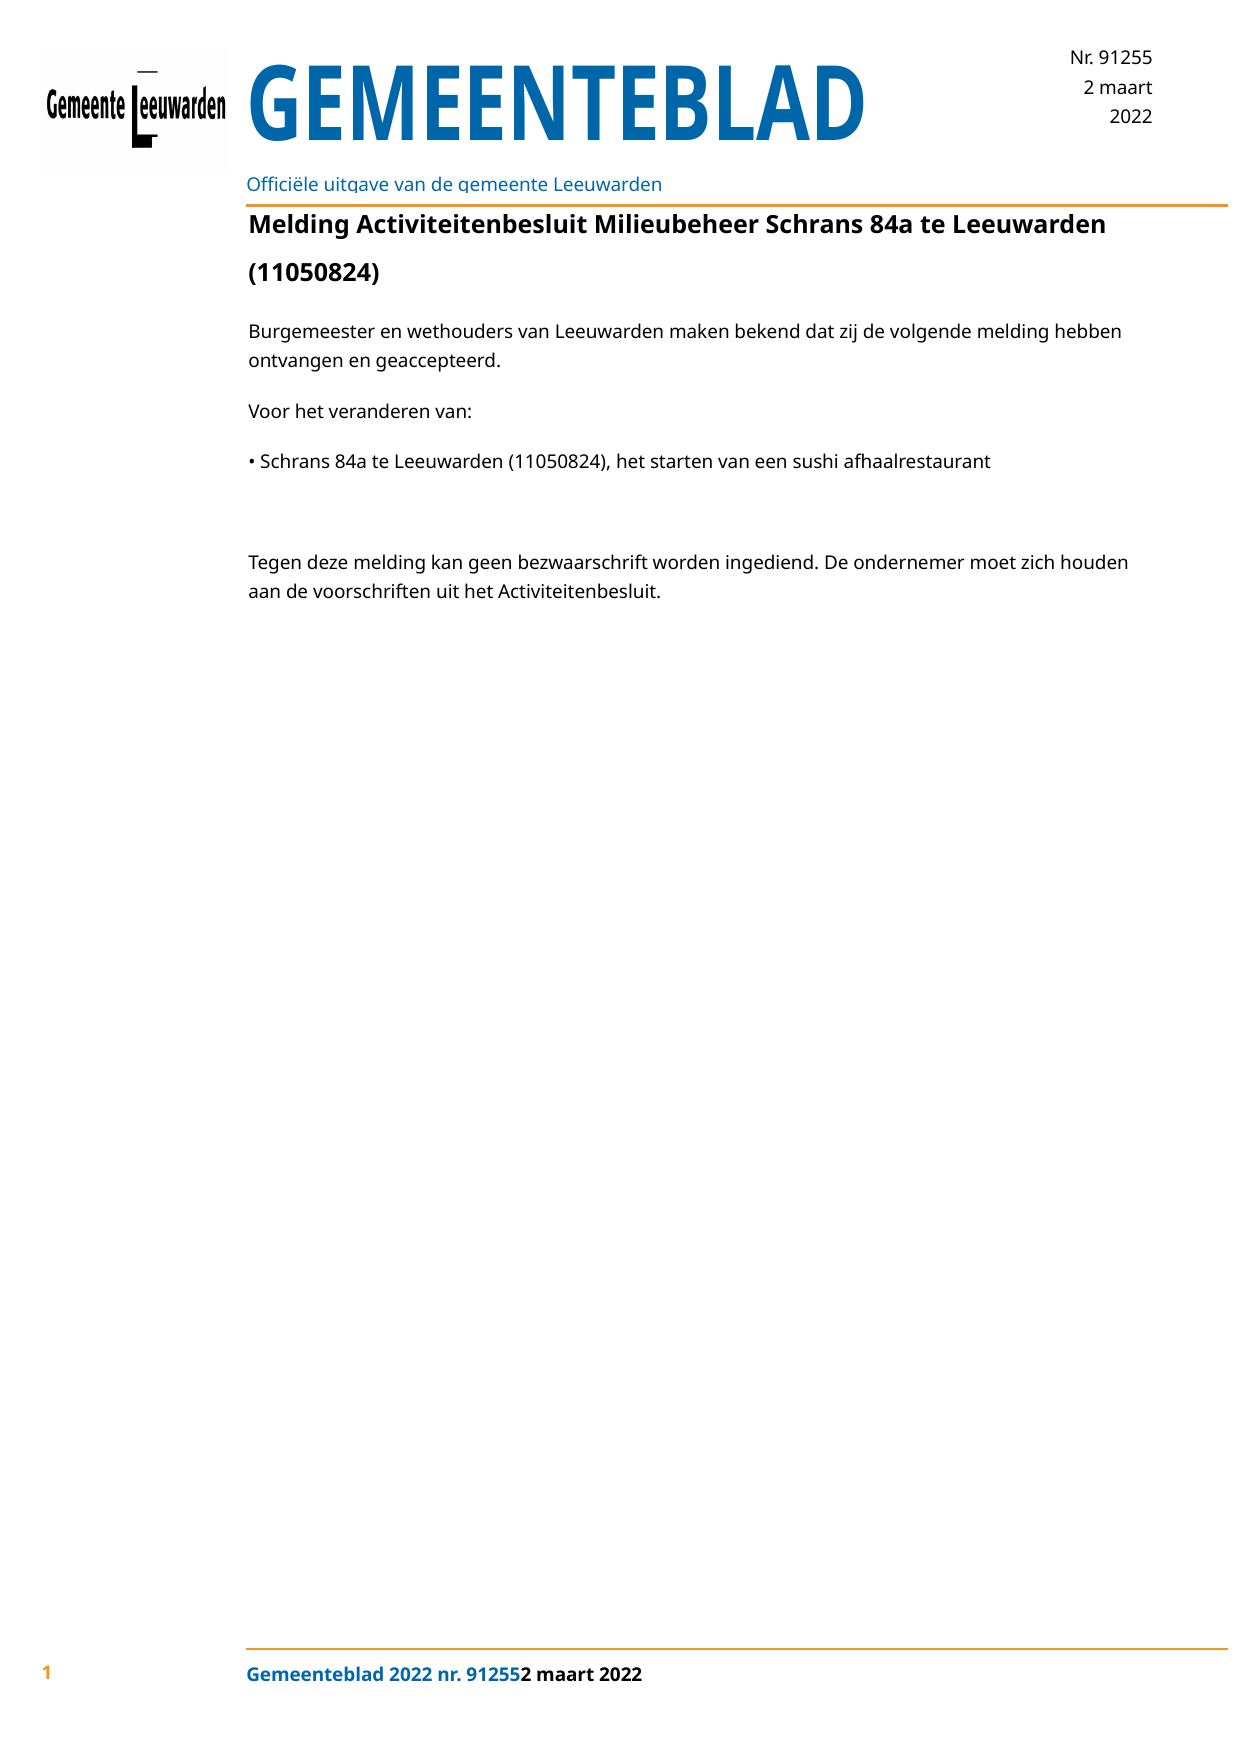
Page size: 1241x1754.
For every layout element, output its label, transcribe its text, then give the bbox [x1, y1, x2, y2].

text Tegen deze melding kan geen bezwaarschrift worden ingediend. De ondernemer moet zich houden aan de voorschriften uit het Activiteitenbesluit. [248, 549, 1152, 604]
text Burgemeester en wethouders van Leeuwarden maken bekend dat zij de volgende melding hebben ontvangen en geaccepteerd. [248, 318, 1152, 373]
text Voor het veranderen van: [248, 398, 1152, 424]
text • Schrans 84a te Leeuwarden (11050824), het starten van een sushi afhaalrestaurant [248, 448, 1152, 474]
picture [41, 47, 231, 172]
text Melding Activiteitenbesluit Milieubeheer Schrans 84a te Leeuwarden (11050824) [248, 207, 1152, 288]
